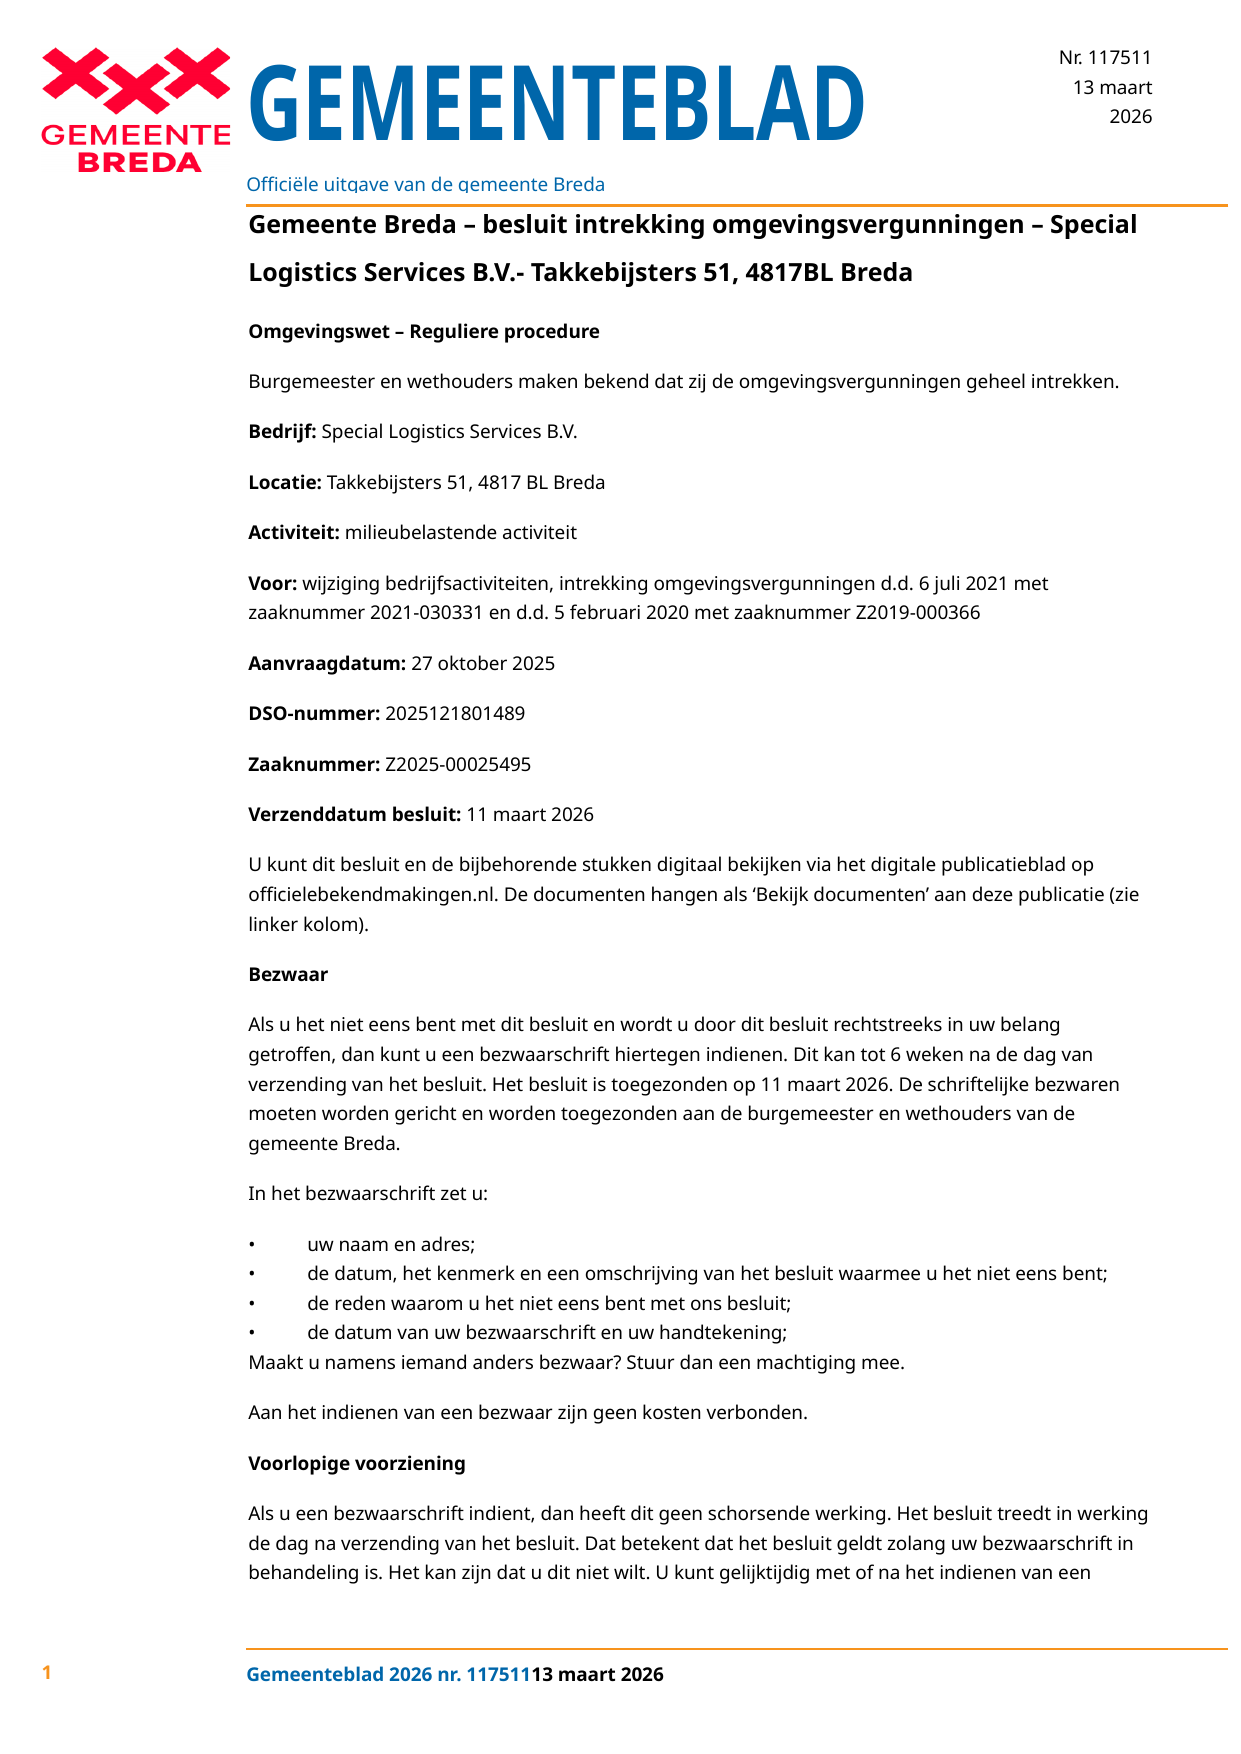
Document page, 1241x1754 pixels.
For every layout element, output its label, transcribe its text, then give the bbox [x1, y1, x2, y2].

text Verzenddatum besluit: 11 maart 2026 [248, 801, 1152, 827]
text Als u het niet eens bent met dit besluit en wordt u door dit besluit rechtstreeks in uw belang getroffen, dan kunt u een bezwaarschrift hiertegen indienen. Dit kan tot 6 weken na de dag van verzending van het besluit. Het besluit is toegezonden op 11 maart 2026. De schriftelijke bezwaren moeten worden gericht en worden toegezonden aan de burgemeester en wethouders van de gemeente Breda. [248, 1012, 1152, 1156]
text In het bezwaarschrift zet u: [248, 1180, 1152, 1206]
picture [41, 47, 231, 172]
text Burgemeester en wethouders maken bekend dat zij de omgevingsvergunningen geheel intrekken. [248, 368, 1152, 394]
list de datum, het kenmerk en een omschrijving van het besluit waarmee u het niet eens bent; [248, 1260, 1152, 1286]
text Omgevingswet – Reguliere procedure [248, 318, 1152, 344]
text Aanvraagdatum: 27 oktober 2025 [248, 650, 1152, 676]
text Bezwaar [248, 961, 1152, 987]
text Voorlopige voorziening [248, 1450, 1152, 1476]
text Gemeente Breda – besluit intrekking omgevingsvergunningen – Special Logistics Services B.V.- Takkebijsters 51, 4817BL Breda [248, 207, 1152, 288]
list uw naam en adres; [248, 1231, 1152, 1257]
text Maakt u namens iemand anders bezwaar? Stuur dan een machtiging mee. [248, 1349, 1152, 1375]
text DSO-nummer: 2025121801489 [248, 700, 1152, 726]
text Bedrijf: Special Logistics Services B.V. [248, 419, 1152, 444]
text Activiteit: milieubelastende activiteit [248, 519, 1152, 545]
text Zaaknummer: Z2025-00025495 [248, 751, 1152, 777]
list de reden waarom u het niet eens bent met ons besluit; [248, 1290, 1152, 1316]
text Als u een bezwaarschrift indient, dan heeft dit geen schorsende werking. Het besluit treedt in werking de dag na verzending van het besluit. Dat betekent dat het besluit geldt zolang uw bezwaarschrift in behandeling is. Het kan zijn dat u dit niet wilt. U kunt gelijktijdig met of na het indienen van een [248, 1500, 1152, 1585]
text Aan het indienen van een bezwaar zijn geen kosten verbonden. [248, 1399, 1152, 1425]
text Locatie: Takkebijsters 51, 4817 BL Breda [248, 469, 1152, 495]
list de datum van uw bezwaarschrift en uw handtekening; [248, 1319, 1152, 1345]
text Voor: wijziging bedrijfsactiviteiten, intrekking omgevingsvergunningen d.d. 6 juli 2021 met zaaknummer 2021-030331 en d.d. 5 februari 2020 met zaaknummer Z2019-000366 [248, 570, 1152, 625]
text U kunt dit besluit en de bijbehorende stukken digitaal bekijken via het digitale publicatieblad op officielebekendmakingen.nl. De documenten hangen als ‘Bekijk documenten’ aan deze publicatie (zie linker kolom). [248, 852, 1152, 937]
